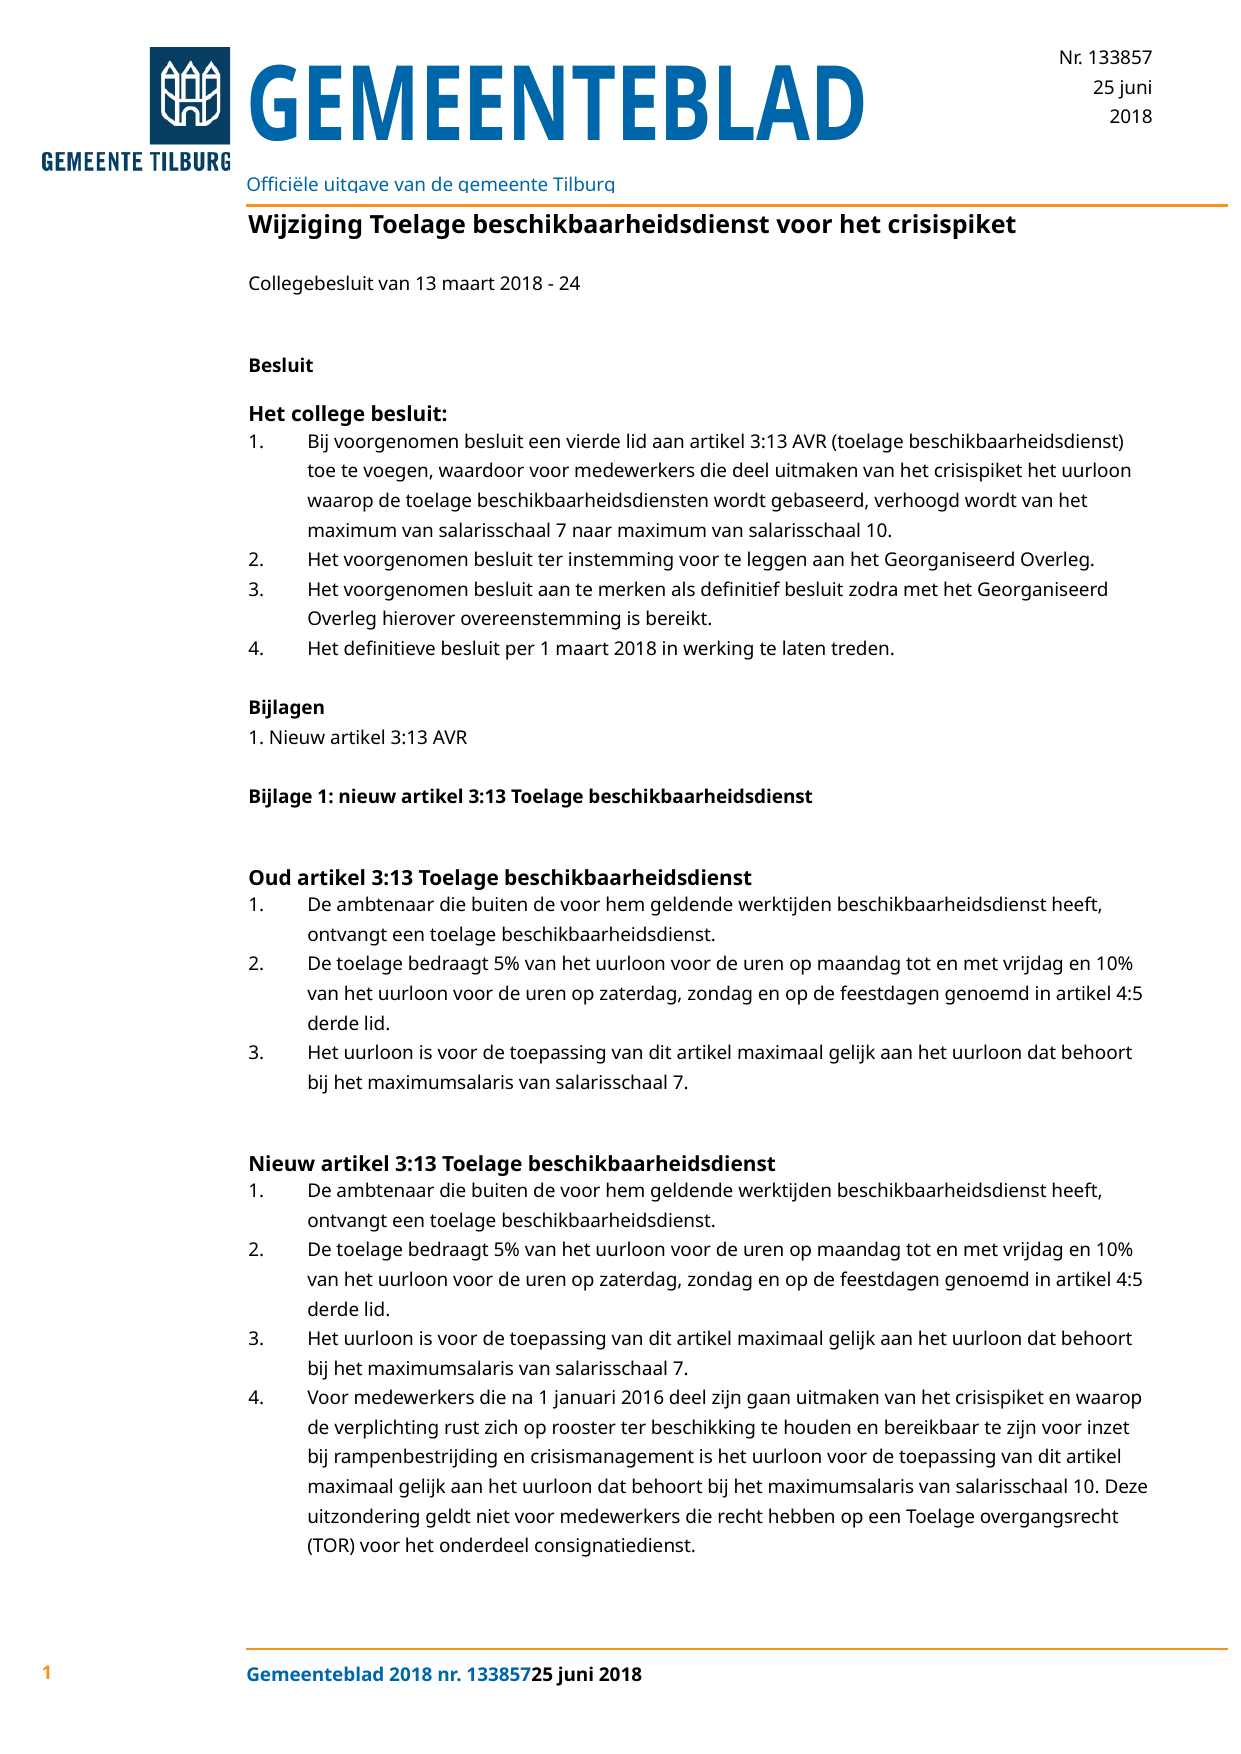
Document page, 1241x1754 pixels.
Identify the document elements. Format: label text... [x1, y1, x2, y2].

text Bijlagen [248, 694, 1152, 720]
text Besluit [248, 350, 1152, 379]
list Het uurloon is voor de toepassing van dit artikel maximaal gelijk aan het uurloon dat behoort bij het maximumsalaris van salarisschaal 7. [248, 1325, 1152, 1381]
text Wijziging Toelage beschikbaarheidsdienst voor het crisispiket [248, 207, 1152, 241]
list Het voorgenomen besluit ter instemming voor te leggen aan het Georganiseerd Overleg. [248, 546, 1152, 572]
picture [41, 47, 231, 172]
text Nieuw artikel 3:13 Toelage beschikbaarheidsdienst [248, 1149, 1152, 1177]
text Oud artikel 3:13 Toelage beschikbaarheidsdienst [248, 863, 1152, 891]
list Het voorgenomen besluit aan te merken als definitief besluit zodra met het Georganiseerd Overleg hierover overeenstemming is bereikt. [248, 576, 1152, 631]
list Het definitieve besluit per 1 maart 2018 in werking te laten treden. [248, 635, 1152, 661]
text 1. Nieuw artikel 3:13 AVR [248, 724, 1152, 749]
text Bijlage 1: nieuw artikel 3:13 Toelage beschikbaarheidsdienst [248, 783, 1152, 809]
list De toelage bedraagt 5% van het uurloon voor de uren op maandag tot en met vrijdag en 10% van het uurloon voor de uren op zaterdag, zondag en op de feestdagen genoemd in artikel 4:5 derde lid. [248, 1237, 1152, 1321]
list De toelage bedraagt 5% van het uurloon voor de uren op maandag tot en met vrijdag en 10% van het uurloon voor de uren op zaterdag, zondag en op de feestdagen genoemd in artikel 4:5 derde lid. [248, 951, 1152, 1036]
list Het uurloon is voor de toepassing van dit artikel maximaal gelijk aan het uurloon dat behoort bij het maximumsalaris van salarisschaal 7. [248, 1039, 1152, 1095]
list De ambtenaar die buiten de voor hem geldende werktijden beschikbaarheidsdienst heeft, ontvangt een toelage beschikbaarheidsdienst. [248, 1177, 1152, 1233]
list Bij voorgenomen besluit een vierde lid aan artikel 3:13 AVR (toelage beschikbaarheidsdienst) toe te voegen, waardoor voor medewerkers die deel uitmaken van het crisispiket het uurloon waarop de toelage beschikbaarheidsdiensten wordt gebaseerd, verhoogd wordt van het maximum van salarisschaal 7 naar maximum van salarisschaal 10. [248, 428, 1152, 542]
text Het college besluit: [248, 399, 1152, 428]
list Voor medewerkers die na 1 januari 2016 deel zijn gaan uitmaken van het crisispiket en waarop de verplichting rust zich op rooster ter beschikking te houden en bereikbaar te zijn voor inzet bij rampenbestrijding en crisismanagement is het uurloon voor de toepassing van dit artikel maximaal gelijk aan het uurloon dat behoort bij het maximumsalaris van salarisschaal 10. Deze uitzondering geldt niet voor medewerkers die recht hebben op een Toelage overgangsrecht (TOR) voor het onderdeel consignatiedienst. [248, 1384, 1152, 1558]
text Collegebesluit van 13 maart 2018 - 24 [248, 270, 1152, 296]
list De ambtenaar die buiten de voor hem geldende werktijden beschikbaarheidsdienst heeft, ontvangt een toelage beschikbaarheidsdienst. [248, 891, 1152, 947]
